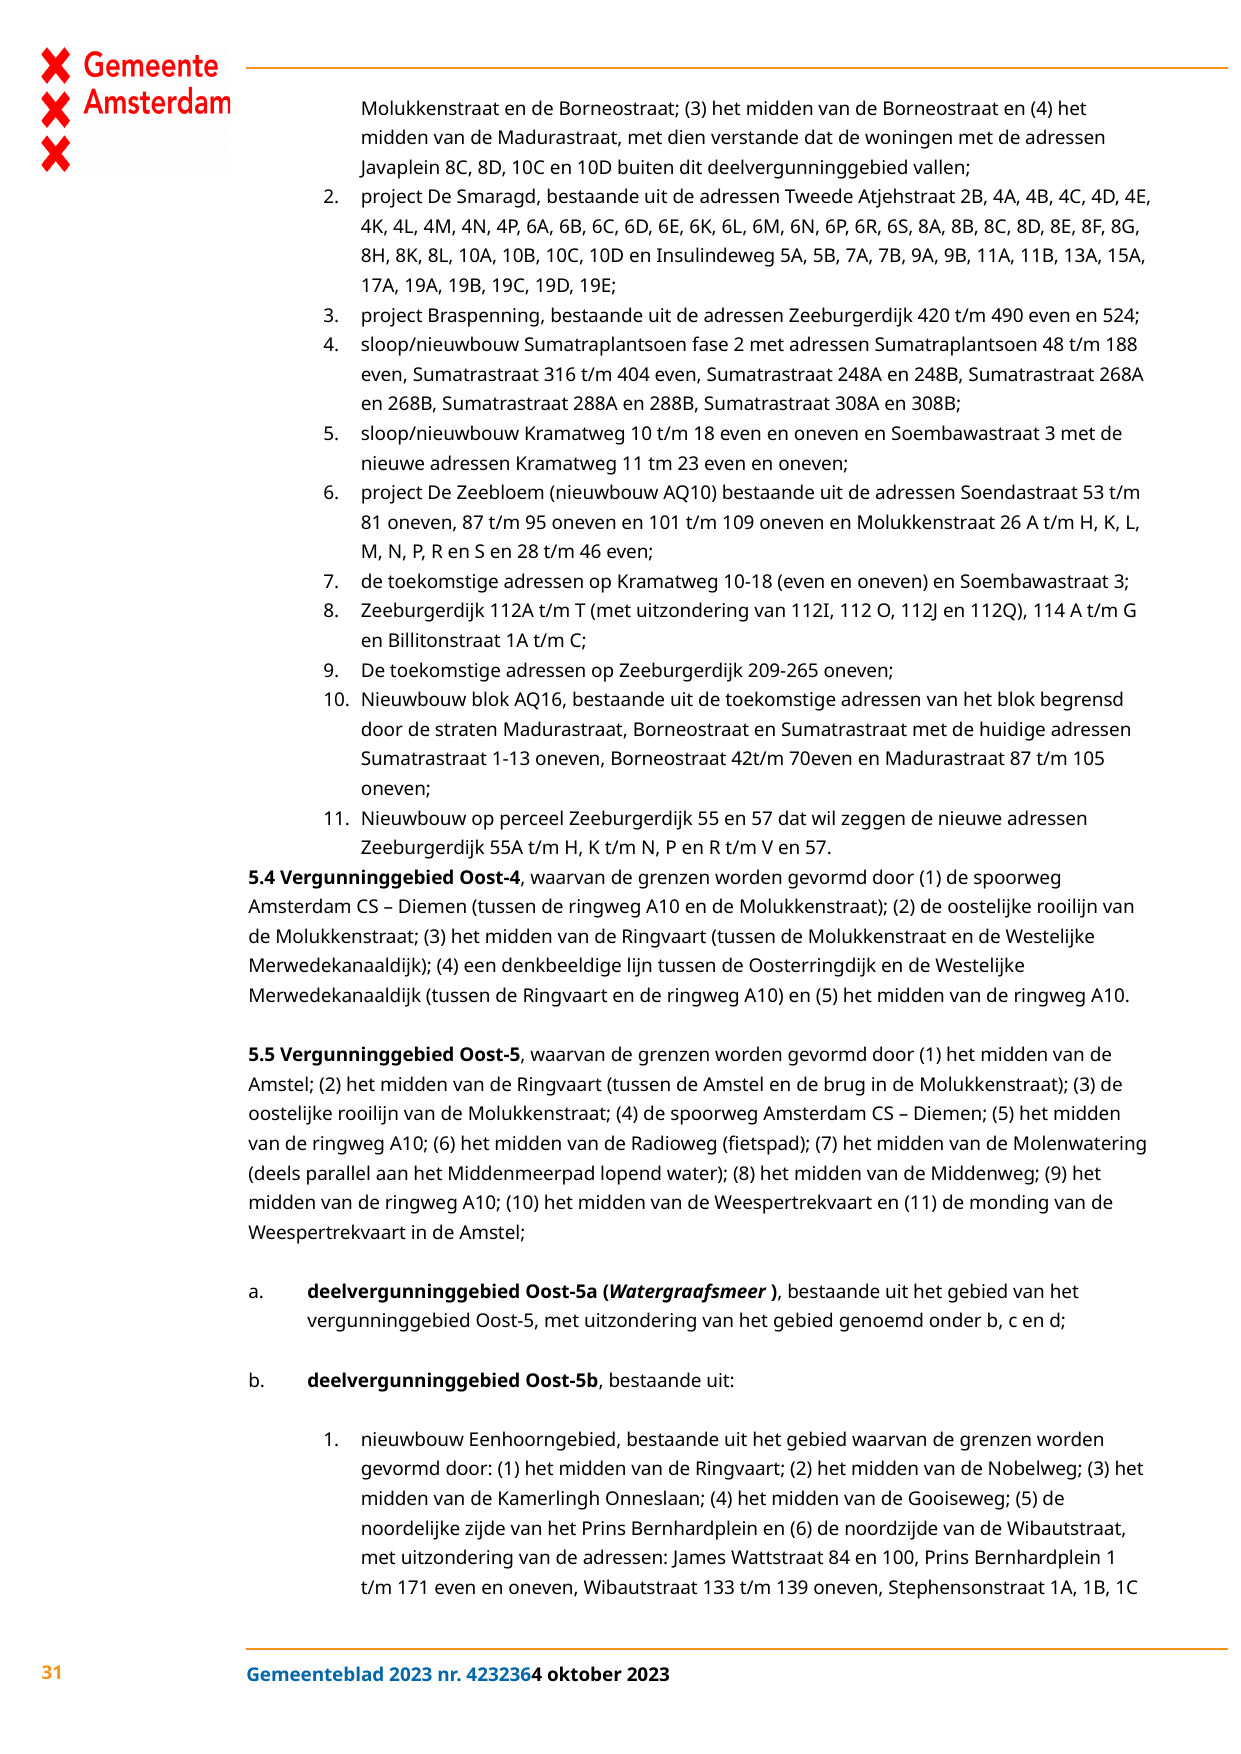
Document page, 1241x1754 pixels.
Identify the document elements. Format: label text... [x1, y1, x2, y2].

list project De Zeebloem (nieuwbouw AQ10) bestaande uit de adressen Soendastraat 53 t/m 81 oneven, 87 t/m 95 oneven en 101 t/m 109 oneven en Molukkenstraat 26 A t/m H, K, L, M, N, P, R en S en 28 t/m 46 even; [323, 479, 1152, 564]
list Nieuwbouw blok AQ16, bestaande uit de toekomstige adressen van het blok begrensd door de straten Madurastraat, Borneostraat en Sumatrastraat met de huidige adressen Sumatrastraat 1-13 oneven, Borneostraat 42t/m 70even en Madurastraat 87 t/m 105 oneven; [323, 686, 1152, 801]
list De toekomstige adressen op Zeeburgerdijk 209-265 oneven; [323, 657, 1152, 683]
list nieuwbouw Eenhoorngebied, bestaande uit het gebied waarvan de grenzen worden gevormd door: (1) het midden van de Ringvaart; (2) het midden van de Nobelweg; (3) het midden van de Kamerlingh Onneslaan; (4) het midden van de Gooiseweg; (5) de noordelijke zijde van het Prins Bernhardplein en (6) de noordzijde van de Wibautstraat, met uitzondering van de adressen: James Wattstraat 84 en 100, Prins Bernhardplein 1 t/m 171 even en oneven, Wibautstraat 133 t/m 139 oneven, Stephensonstraat 1A, 1B, 1C [323, 1426, 1152, 1600]
list project De Smaragd, bestaande uit de adressen Tweede Atjehstraat 2B, 4A, 4B, 4C, 4D, 4E, 4K, 4L, 4M, 4N, 4P, 6A, 6B, 6C, 6D, 6E, 6K, 6L, 6M, 6N, 6P, 6R, 6S, 8A, 8B, 8C, 8D, 8E, 8F, 8G, 8H, 8K, 8L, 10A, 10B, 10C, 10D en Insulindeweg 5A, 5B, 7A, 7B, 9A, 9B, 11A, 11B, 13A, 15A, 17A, 19A, 19B, 19C, 19D, 19E; [323, 183, 1152, 298]
list de toekomstige adressen op Kramatweg 10-18 (even en oneven) en Soembawastraat 3; [323, 568, 1152, 594]
picture [41, 47, 231, 172]
list sloop/nieuwbouw Sumatraplantsoen fase 2 met adressen Sumatraplantsoen 48 t/m 188 even, Sumatrastraat 316 t/m 404 even, Sumatrastraat 248A en 248B, Sumatrastraat 268A en 268B, Sumatrastraat 288A en 288B, Sumatrastraat 308A en 308B; [323, 331, 1152, 416]
text 5.4 Vergunninggebied Oost-4, waarvan de grenzen worden gevormd door (1) de spoorweg Amsterdam CS – Diemen (tussen de ringweg A10 en de Molukkenstraat); (2) de oostelijke rooilijn van de Molukkenstraat; (3) het midden van de Ringvaart (tussen de Molukkenstraat en de Westelijke Merwedekanaaldijk); (4) een denkbeeldige lijn tussen de Oosterringdijk en de Westelijke Merwedekanaaldijk (tussen de Ringvaart en de ringweg A10) en (5) het midden van de ringweg A10. [248, 864, 1152, 1008]
list sloop/nieuwbouw Kramatweg 10 t/m 18 even en oneven en Soembawastraat 3 met de nieuwe adressen Kramatweg 11 tm 23 even en oneven; [323, 420, 1152, 476]
text 5.5 Vergunninggebied Oost-5, waarvan de grenzen worden gevormd door (1) het midden van de Amstel; (2) het midden van de Ringvaart (tussen de Amstel en de brug in de Molukkenstraat); (3) de oostelijke rooilijn van de Molukkenstraat; (4) de spoorweg Amsterdam CS – Diemen; (5) het midden van de ringweg A10; (6) het midden van de Radioweg (fietspad); (7) het midden van de Molenwatering (deels parallel aan het Middenmeerpad lopend water); (8) het midden van de Middenweg; (9) het midden van de ringweg A10; (10) het midden van de Weespertrekvaart en (11) de monding van de Weespertrekvaart in de Amstel; [248, 1041, 1152, 1245]
list deelvergunninggebied Oost-5a (Watergraafsmeer ), bestaande uit het gebied van het vergunninggebied Oost-5, met uitzondering van het gebied genoemd onder b, c en d; [248, 1278, 1152, 1333]
list project Braspenning, bestaande uit de adressen Zeeburgerdijk 420 t/m 490 even en 524; [323, 302, 1152, 328]
list deelvergunninggebied Oost-5b, bestaande uit: [248, 1367, 1152, 1393]
list Zeeburgerdijk 112A t/m T (met uitzondering van 112I, 112 O, 112J en 112Q), 114 A t/m G en Billitonstraat 1A t/m C; [323, 598, 1152, 653]
list Molukkenstraat en de Borneostraat; (3) het midden van de Borneostraat en (4) het midden van de Madurastraat, met dien verstande dat de woningen met de adressen Javaplein 8C, 8D, 10C en 10D buiten dit deelvergunninggebied vallen; [323, 95, 1152, 180]
list Nieuwbouw op perceel Zeeburgerdijk 55 en 57 dat wil zeggen de nieuwe adressen Zeeburgerdijk 55A t/m H, K t/m N, P en R t/m V en 57. [323, 805, 1152, 860]
